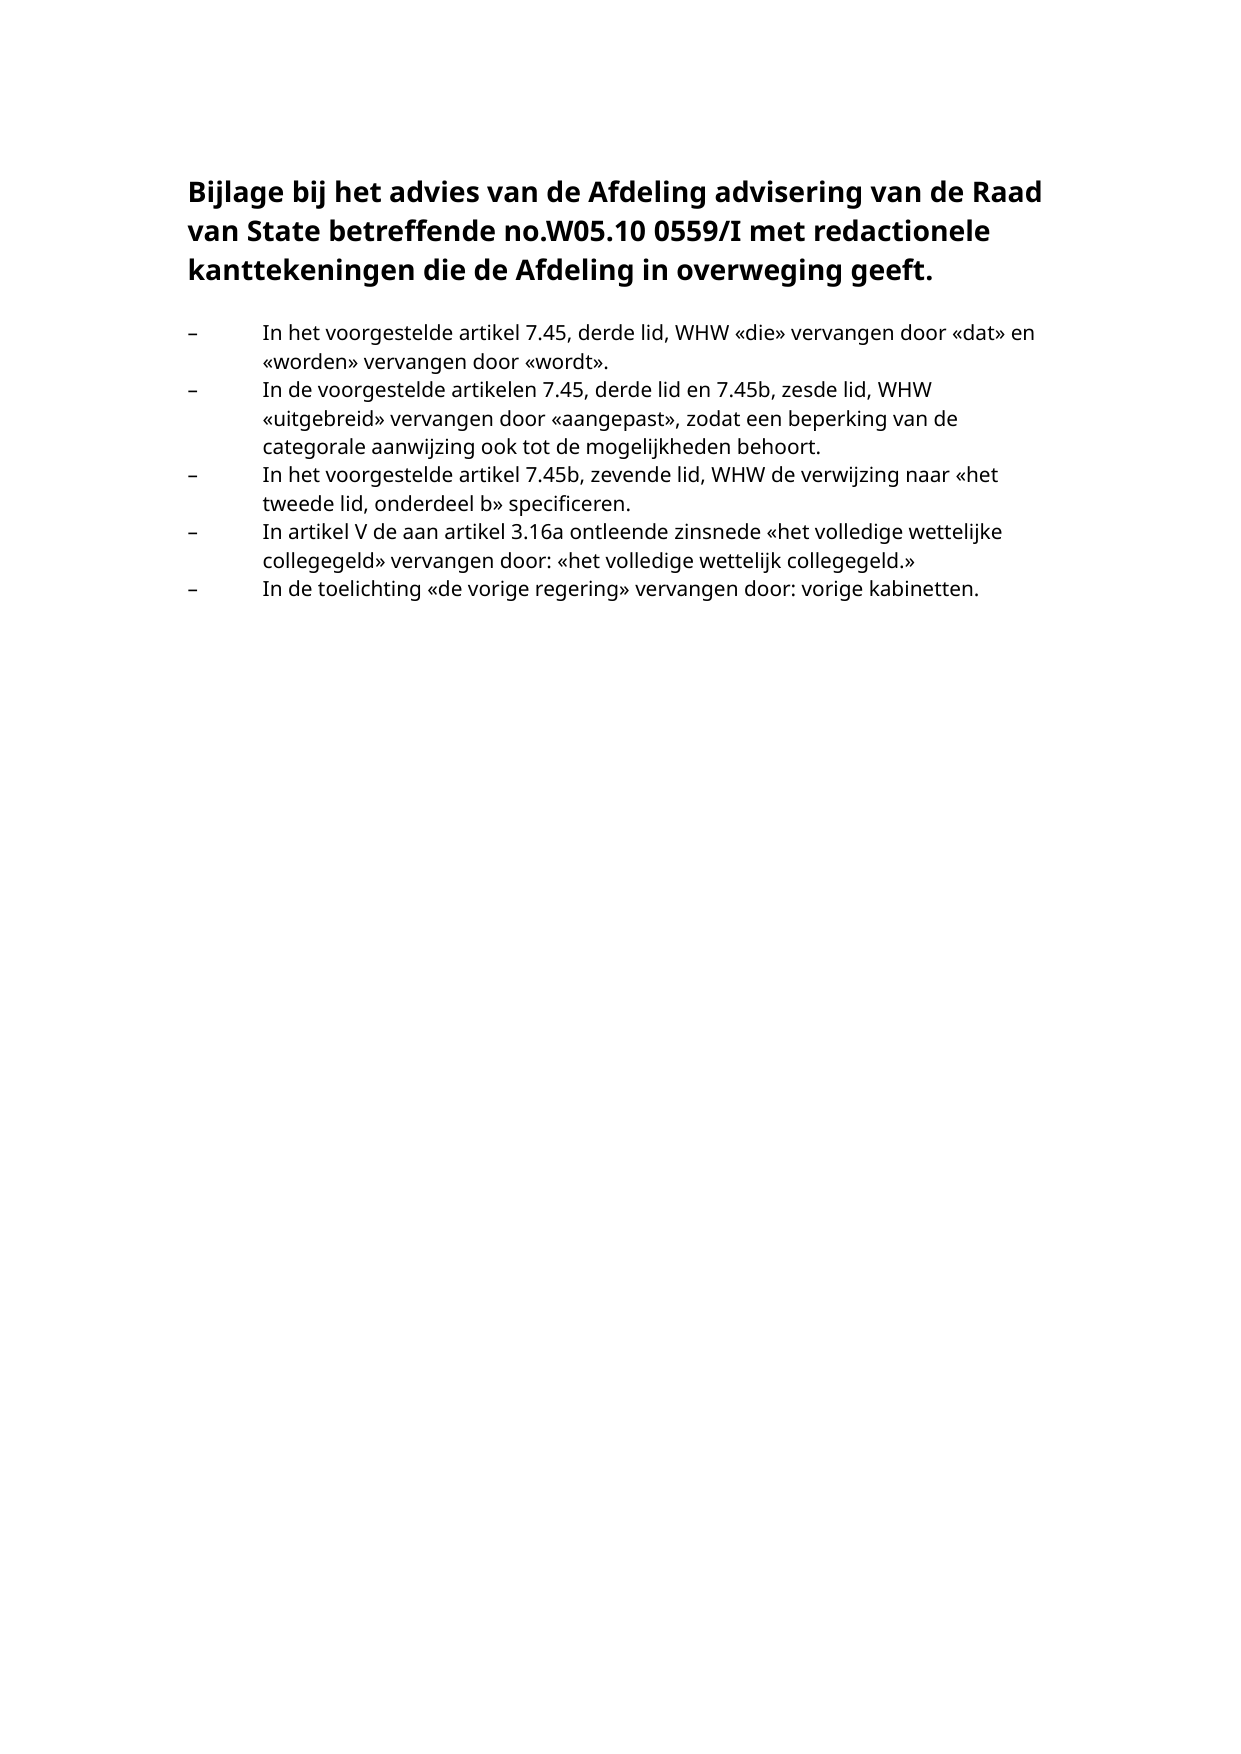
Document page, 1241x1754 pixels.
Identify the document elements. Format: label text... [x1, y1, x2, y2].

subtitle Bijlage bij het advies van de Afdeling advisering van de Raad van State betreffende no.W05.10 0559/I met redactionele kanttekeningen die de Afdeling in overweging geeft. [187, 172, 1053, 288]
list In artikel V de aan artikel 3.16a ontleende zinsnede «het volledige wettelijke collegegeld» vervangen door: «het volledige wettelijk collegegeld.» [187, 517, 1053, 574]
list In het voorgestelde artikel 7.45, derde lid, WHW «die» vervangen door «dat» en «worden» vervangen door «wordt». [187, 318, 1053, 375]
list In de toelichting «de vorige regering» vervangen door: vorige kabinetten. [187, 574, 1053, 603]
list In het voorgestelde artikel 7.45b, zevende lid, WHW de verwijzing naar «het tweede lid, onderdeel b» specificeren. [187, 461, 1053, 517]
list In de voorgestelde artikelen 7.45, derde lid en 7.45b, zesde lid, WHW «uitgebreid» vervangen door «aangepast», zodat een beperking van de categorale aanwijzing ook tot de mogelijkheden behoort. [187, 375, 1053, 461]
